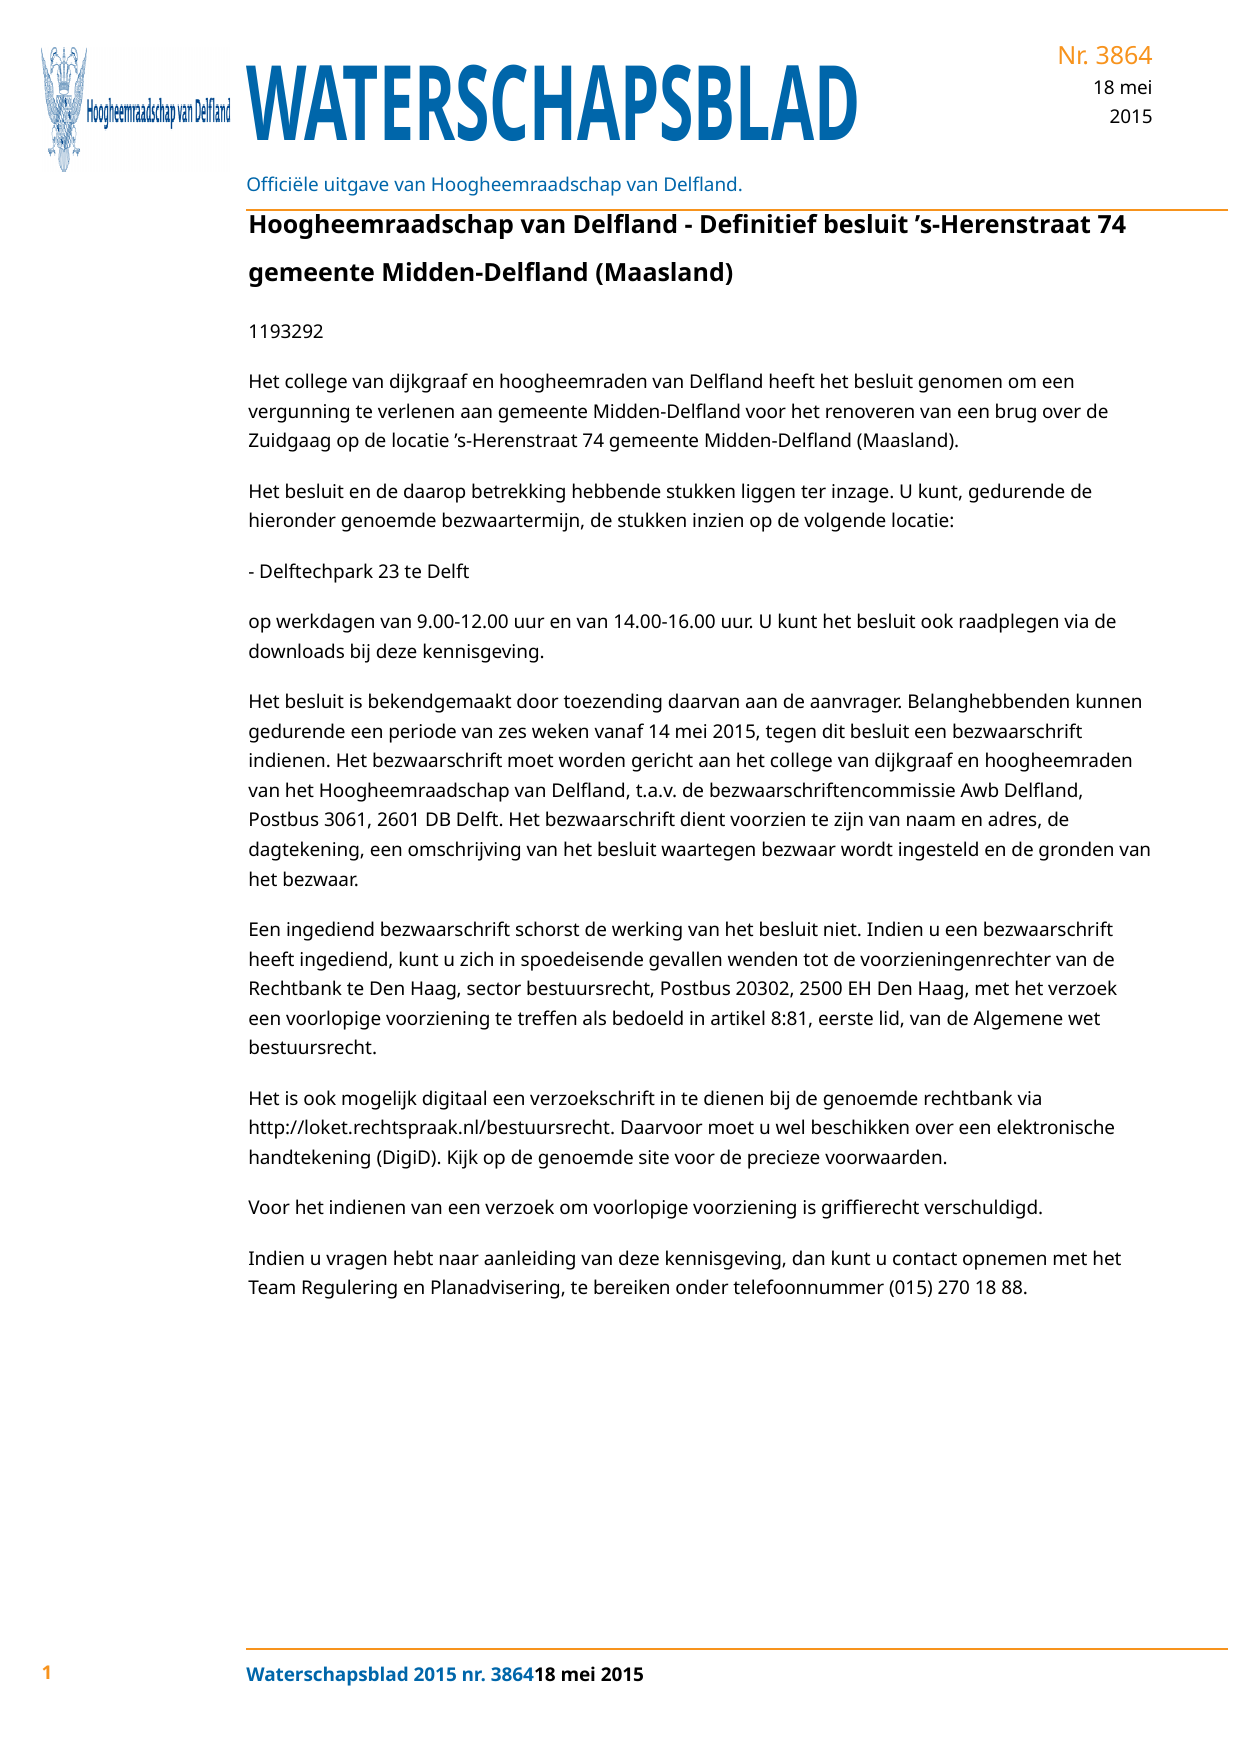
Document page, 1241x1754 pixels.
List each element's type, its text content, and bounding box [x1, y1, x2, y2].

text Voor het indienen van een verzoek om voorlopige voorziening is griffierecht verschuldigd. [248, 1194, 1152, 1220]
text - Delftechpark 23 te Delft [248, 558, 1152, 584]
text Het is ook mogelijk digitaal een verzoekschrift in te dienen bij de genoemde rechtbank via http://loket.rechtspraak.nl/bestuursrecht. Daarvoor moet u wel beschikken over een elektronische handtekening (DigiD). Kijk op de genoemde site voor de precieze voorwaarden. [248, 1085, 1152, 1170]
picture [41, 47, 231, 172]
text 1193292 [248, 318, 1152, 344]
text Het besluit en de daarop betrekking hebbende stukken liggen ter inzage. U kunt, gedurende de hieronder genoemde bezwaartermijn, de stukken inzien op de volgende locatie: [248, 478, 1152, 533]
text Het college van dijkgraaf en hoogheemraden van Delfland heeft het besluit genomen om een vergunning te verlenen aan gemeente Midden-Delfland voor het renoveren van een brug over de Zuidgaag op de locatie ’s-Herenstraat 74 gemeente Midden-Delfland (Maasland). [248, 368, 1152, 453]
text Indien u vragen hebt naar aanleiding van deze kennisgeving, dan kunt u contact opnemen met het Team Regulering en Planadvisering, te bereiken onder telefoonnummer (015) 270 18 88. [248, 1245, 1152, 1300]
text Het besluit is bekendgemaakt door toezending daarvan aan de aanvrager. Belanghebbenden kunnen gedurende een periode van zes weken vanaf 14 mei 2015, tegen dit besluit een bezwaarschrift indienen. Het bezwaarschrift moet worden gericht aan het college van dijkgraaf en hoogheemraden van het Hoogheemraadschap van Delfland, t.a.v. de bezwaarschriftencommissie Awb Delfland, Postbus 3061, 2601 DB Delft. Het bezwaarschrift dient voorzien te zijn van naam en adres, de dagtekening, een omschrijving van het besluit waartegen bezwaar wordt ingesteld en de gronden van het bezwaar. [248, 688, 1152, 892]
text Een ingediend bezwaarschrift schorst de werking van het besluit niet. Indien u een bezwaarschrift heeft ingediend, kunt u zich in spoedeisende gevallen wenden tot de voorzieningenrechter van de Rechtbank te Den Haag, sector bestuursrecht, Postbus 20302, 2500 EH Den Haag, met het verzoek een voorlopige voorziening te treffen als bedoeld in artikel 8:81, eerste lid, van de Algemene wet bestuursrecht. [248, 916, 1152, 1060]
text Hoogheemraadschap van Delfland - Definitief besluit ’s-Herenstraat 74 gemeente Midden-Delfland (Maasland) [248, 211, 1152, 288]
text op werkdagen van 9.00-12.00 uur en van 14.00-16.00 uur. U kunt het besluit ook raadplegen via de downloads bij deze kennisgeving. [248, 608, 1152, 664]
